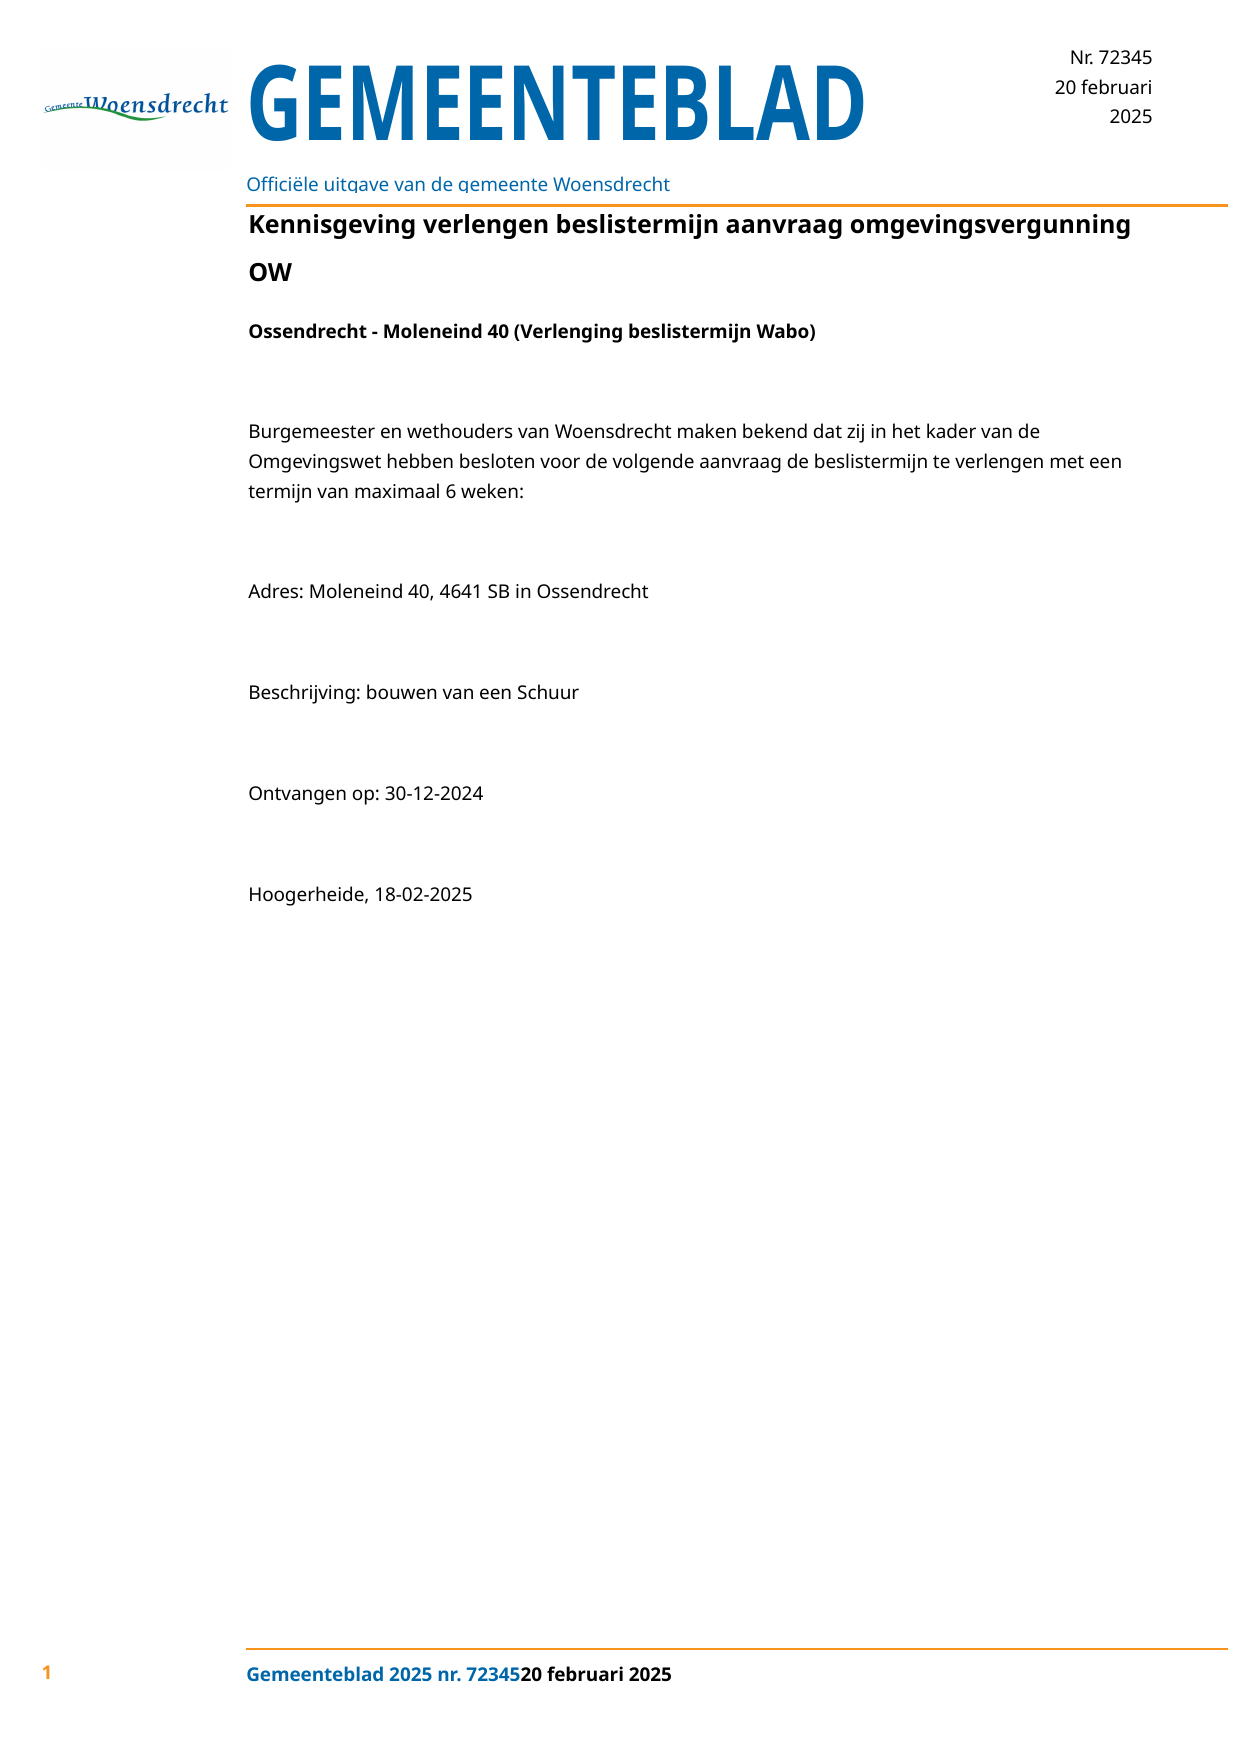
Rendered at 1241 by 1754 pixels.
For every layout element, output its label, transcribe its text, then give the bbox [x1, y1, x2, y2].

text Hoogerheide, 18-02-2025 [248, 881, 1152, 907]
text Kennisgeving verlengen beslistermijn aanvraag omgevingsvergunning OW [248, 207, 1152, 288]
text Ossendrecht - Moleneind 40 (Verlenging beslistermijn Wabo) [248, 318, 1152, 344]
text Ontvangen op: 30-12-2024 [248, 780, 1152, 806]
text Beschrijving: bouwen van een Schuur [248, 679, 1152, 705]
picture [41, 47, 231, 172]
text Adres: Moleneind 40, 4641 SB in Ossendrecht [248, 579, 1152, 604]
text Burgemeester en wethouders van Woensdrecht maken bekend dat zij in het kader van de Omgevingswet hebben besloten voor de volgende aanvraag de beslistermijn te verlengen met een termijn van maximaal 6 weken: [248, 419, 1152, 504]
